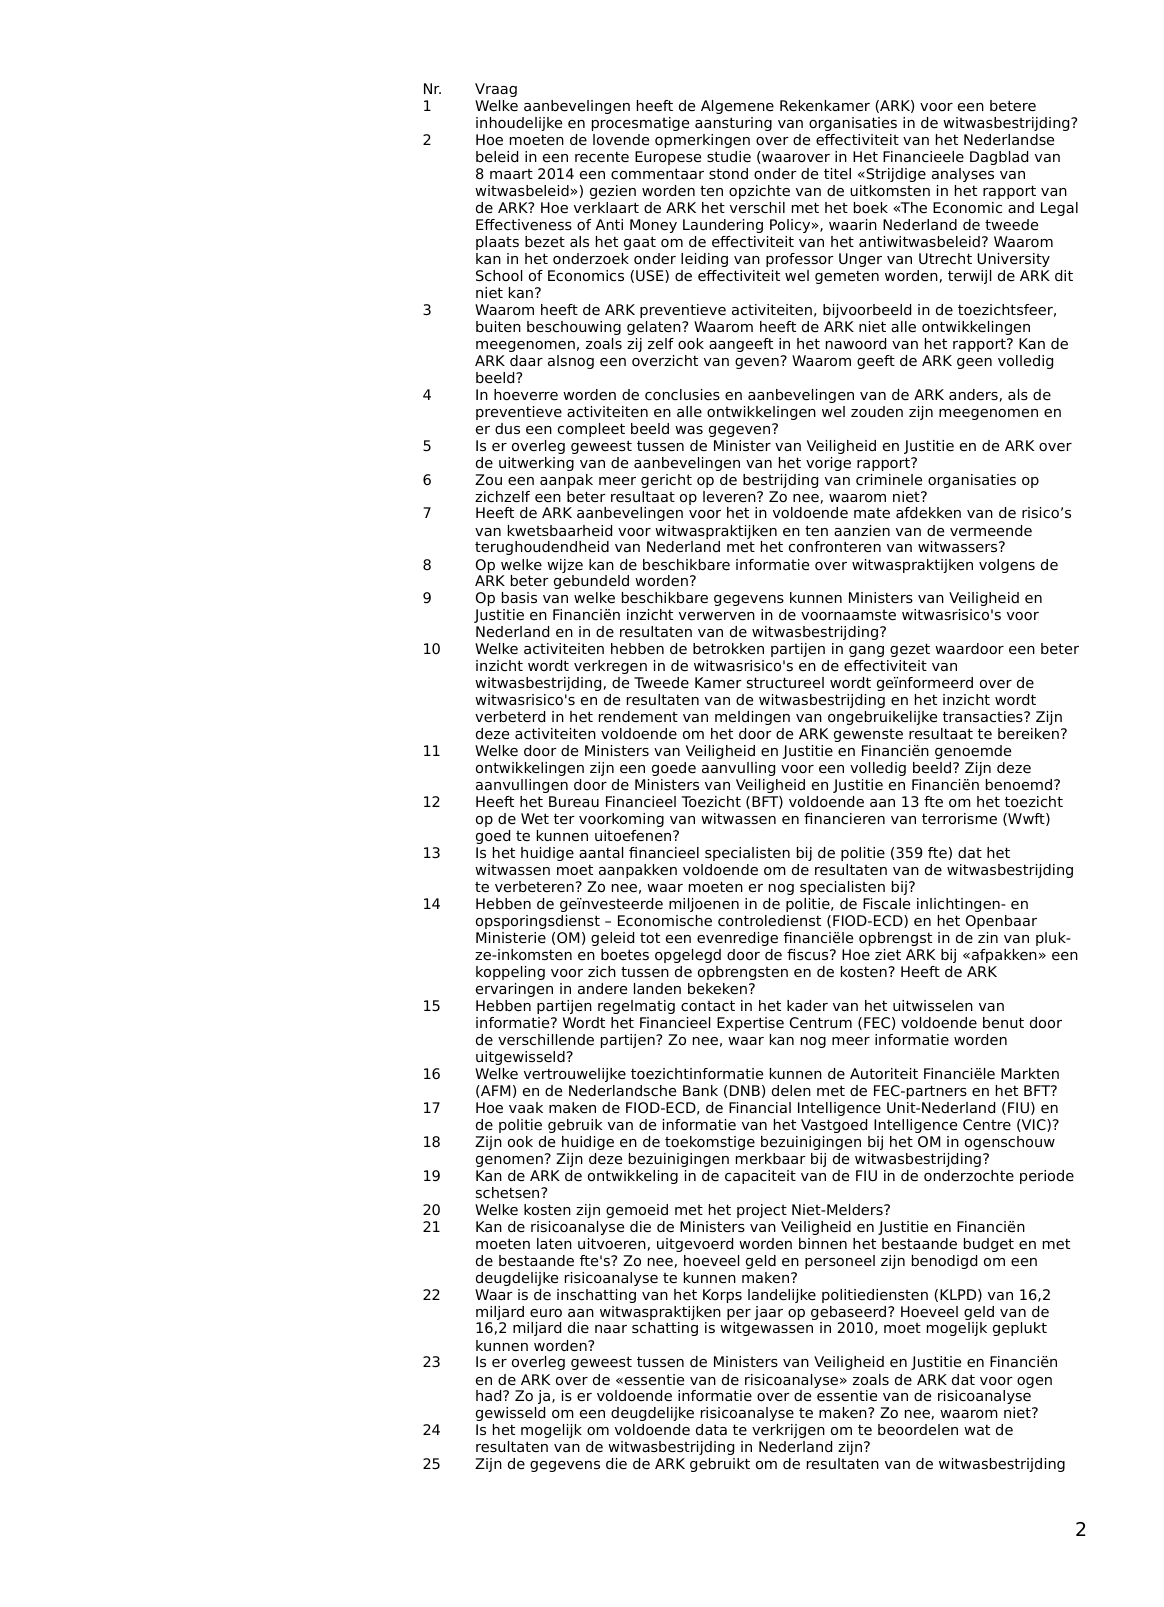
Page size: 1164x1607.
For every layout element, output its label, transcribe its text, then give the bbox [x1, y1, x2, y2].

table_cell 19 [422, 1168, 469, 1202]
table_cell 8 [422, 556, 469, 590]
table_cell Hoe moeten de lovende opmerkingen over de effectiviteit van het Nederlandse beleid in een recente Europese studie (waarover in Het Financieele Dagblad van 8 maart 2014 een commentaar stond onder de titel «Strijdige analyses van witwasbeleid») gezien worden ten opzichte van de uitkomsten in het rapport van de ARK? Hoe verklaart de ARK het verschil met het boek «The Economic and Legal Effectiveness of Anti Money Laundering Policy», waarin Nederland de tweede plaats bezet als het gaat om de effectiviteit van het antiwitwasbeleid? Waarom kan in het onderzoek onder leiding van professor Unger van Utrecht University School of Economics (USE) de effectiviteit wel gemeten worden, terwijl de ARK dit niet kan? [469, 132, 1087, 302]
table_cell Hebben de geïnvesteerde miljoenen in de politie, de Fiscale inlichtingen- en opsporingsdienst – Economische controledienst (FIOD-ECD) en het Openbaar Ministerie (OM) geleid tot een evenredige financiële opbrengst in de zin van pluk-ze-inkomsten en boetes opgelegd door de fiscus? Hoe ziet ARK bij «afpakken» een koppeling voor zich tussen de opbrengsten en de kosten? Heeft de ARK ervaringen in andere landen bekeken? [469, 896, 1087, 998]
table_cell 22 [422, 1286, 469, 1354]
table_cell Heeft het Bureau Financieel Toezicht (BFT) voldoende aan 13 fte om het toezicht op de Wet ter voorkoming van witwassen en financieren van terrorisme (Wwft) goed te kunnen uitoefenen? [469, 794, 1087, 845]
table_cell Is het huidige aantal financieel specialisten bij de politie (359 fte) dat het witwassen moet aanpakken voldoende om de resultaten van de witwasbestrijding te verbeteren? Zo nee, waar moeten er nog specialisten bij? [469, 845, 1087, 896]
table_cell 20 [422, 1202, 469, 1218]
table_cell Op basis van welke beschikbare gegevens kunnen Ministers van Veiligheid en Justitie en Financiën inzicht verwerven in de voornaamste witwasrisico's voor Nederland en in de resultaten van de witwasbestrijding? [469, 590, 1087, 641]
table_cell In hoeverre worden de conclusies en aanbevelingen van de ARK anders, als de preventieve activiteiten en alle ontwikkelingen wel zouden zijn meegenomen en er dus een compleet beeld was gegeven? [469, 387, 1087, 437]
table_cell Kan de risicoanalyse die de Ministers van Veiligheid en Justitie en Financiën moeten laten uitvoeren, uitgevoerd worden binnen het bestaande budget en met de bestaande fte's? Zo nee, hoeveel geld en personeel zijn benodigd om een deugdelijke risicoanalyse te kunnen maken? [469, 1219, 1087, 1286]
table_cell Welke kosten zijn gemoeid met het project Niet-Melders? [469, 1202, 1087, 1218]
table_cell 16 [422, 1066, 469, 1100]
table_cell 3 [422, 302, 469, 387]
table_cell 10 [422, 641, 469, 743]
table_cell 14 [422, 896, 469, 998]
table_cell Hebben partijen regelmatig contact in het kader van het uitwisselen van informatie? Wordt het Financieel Expertise Centrum (FEC) voldoende benut door de verschillende partijen? Zo nee, waar kan nog meer informatie worden uitgewisseld? [469, 998, 1087, 1066]
table_cell 5 [422, 438, 469, 471]
table_cell Welke activiteiten hebben de betrokken partijen in gang gezet waardoor een beter inzicht wordt verkregen in de witwasrisico's en de effectiviteit van witwasbestrijding, de Tweede Kamer structureel wordt geïnformeerd over de witwasrisico's en de resultaten van de witwasbestrijding en het inzicht wordt verbeterd in het rendement van meldingen van ongebruikelijke transacties? Zijn deze activiteiten voldoende om het door de ARK gewenste resultaat te bereiken? [469, 641, 1087, 743]
table_cell 25 [422, 1456, 469, 1473]
table_cell Waar is de inschatting van het Korps landelijke politiediensten (KLPD) van 16,2 miljard euro aan witwaspraktijken per jaar op gebaseerd? Hoeveel geld van de 16,2 miljard die naar schatting is witgewassen in 2010, moet mogelijk geplukt kunnen worden? [469, 1286, 1087, 1354]
table_cell 12 [422, 794, 469, 845]
table_cell Zijn de gegevens die de ARK gebruikt om de resultaten van de witwasbestrijding [469, 1456, 1087, 1473]
table_cell Is het mogelijk om voldoende data te verkrijgen om te beoordelen wat de resultaten van de witwasbestrijding in Nederland zijn? [469, 1422, 1087, 1456]
table_cell 21 [422, 1219, 469, 1286]
table_cell Hoe vaak maken de FIOD-ECD, de Financial Intelligence Unit-Nederland (FIU) en de politie gebruik van de informatie van het Vastgoed Intelligence Centre (VIC)? [469, 1100, 1087, 1134]
table_cell Welke vertrouwelijke toezichtinformatie kunnen de Autoriteit Financiële Markten (AFM) en de Nederlandsche Bank (DNB) delen met de FEC-partners en het BFT? [469, 1066, 1087, 1100]
table_cell Is er overleg geweest tussen de Ministers van Veiligheid en Justitie en Financiën en de ARK over de «essentie van de risicoanalyse» zoals de ARK dat voor ogen had? Zo ja, is er voldoende informatie over de essentie van de risicoanalyse gewisseld om een deugdelijke risicoanalyse te maken? Zo nee, waarom niet? [469, 1354, 1087, 1422]
table_cell 6 [422, 471, 469, 505]
table_cell Op welke wijze kan de beschikbare informatie over witwaspraktijken volgens de ARK beter gebundeld worden? [469, 556, 1087, 590]
table_cell 15 [422, 998, 469, 1066]
table_cell Welke aanbevelingen heeft de Algemene Rekenkamer (ARK) voor een betere inhoudelijke en procesmatige aansturing van organisaties in de witwasbestrijding? [469, 98, 1087, 132]
table_header Nr. [422, 81, 469, 98]
table_header Vraag [469, 81, 1087, 98]
table_cell 23 [422, 1354, 469, 1422]
table_cell Zijn ook de huidige en de toekomstige bezuinigingen bij het OM in ogenschouw genomen? Zijn deze bezuinigingen merkbaar bij de witwasbestrijding? [469, 1134, 1087, 1168]
table_cell 13 [422, 845, 469, 896]
table_cell 18 [422, 1134, 469, 1168]
table_cell 17 [422, 1100, 469, 1134]
table_cell 9 [422, 590, 469, 641]
table_cell Zou een aanpak meer gericht op de bestrijding van criminele organisaties op zichzelf een beter resultaat op leveren? Zo nee, waarom niet? [469, 471, 1087, 505]
table_cell 2 [422, 132, 469, 302]
table_cell Kan de ARK de ontwikkeling in de capaciteit van de FIU in de onderzochte periode schetsen? [469, 1168, 1087, 1202]
table_cell Is er overleg geweest tussen de Minister van Veiligheid en Justitie en de ARK over de uitwerking van de aanbevelingen van het vorige rapport? [469, 438, 1087, 471]
table_cell 11 [422, 743, 469, 794]
table_cell 7 [422, 505, 469, 556]
table_cell 4 [422, 387, 469, 437]
table_cell 1 [422, 98, 469, 132]
table_cell Heeft de ARK aanbevelingen voor het in voldoende mate afdekken van de risico’s van kwetsbaarheid voor witwaspraktijken en ten aanzien van de vermeende terughoudendheid van Nederland met het confronteren van witwassers? [469, 505, 1087, 556]
table_cell 24 [422, 1422, 469, 1456]
table_cell Welke door de Ministers van Veiligheid en Justitie en Financiën genoemde ontwikkelingen zijn een goede aanvulling voor een volledig beeld? Zijn deze aanvullingen door de Ministers van Veiligheid en Justitie en Financiën benoemd? [469, 743, 1087, 794]
table_cell Waarom heeft de ARK preventieve activiteiten, bijvoorbeeld in de toezichtsfeer, buiten beschouwing gelaten? Waarom heeft de ARK niet alle ontwikkelingen meegenomen, zoals zij zelf ook aangeeft in het nawoord van het rapport? Kan de ARK daar alsnog een overzicht van geven? Waarom geeft de ARK geen volledig beeld? [469, 302, 1087, 387]
